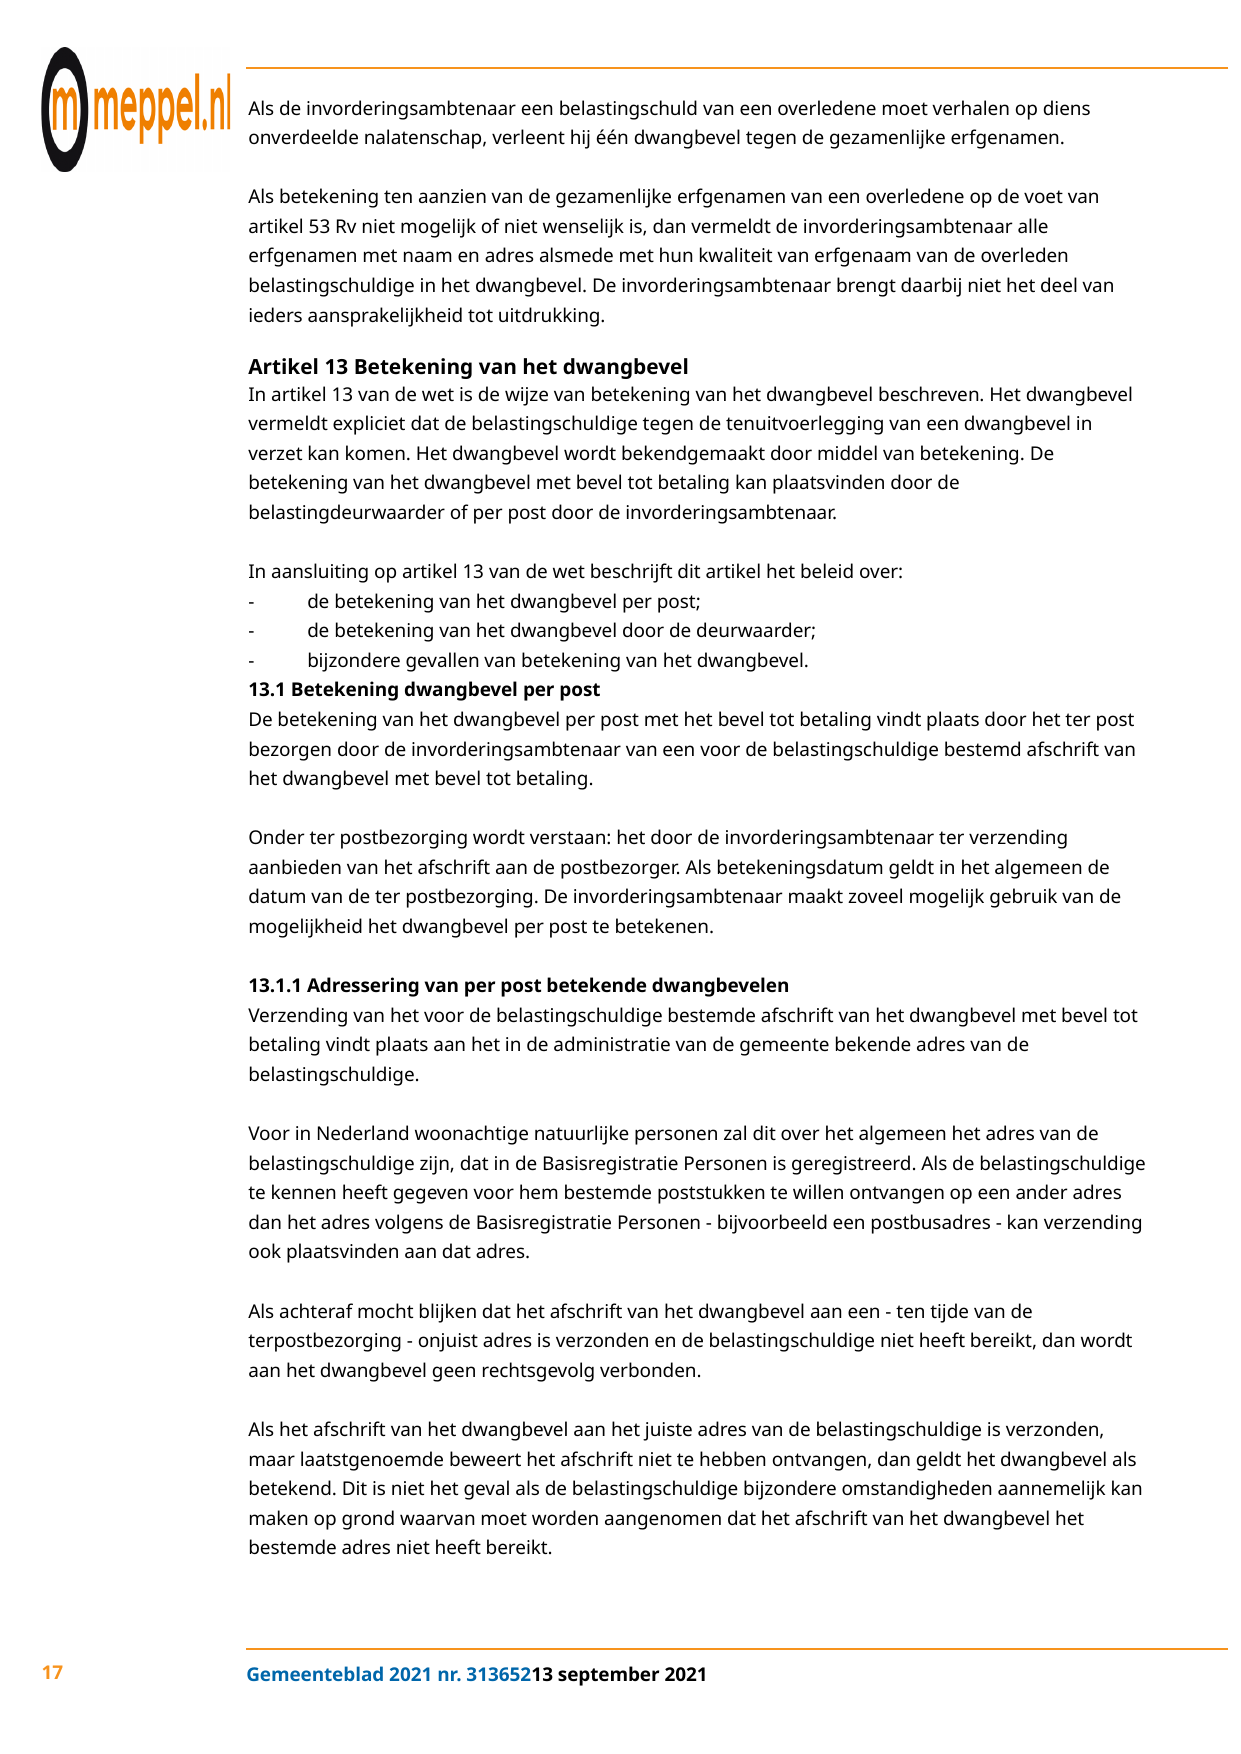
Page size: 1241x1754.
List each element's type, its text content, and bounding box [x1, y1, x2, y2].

text Verzending van het voor de belastingschuldige bestemde afschrift van het dwangbevel met bevel tot betaling vindt plaats aan het in de administratie van de gemeente bekende adres van de belastingschuldige. [248, 1002, 1152, 1087]
text Als het afschrift van het dwangbevel aan het juiste adres van de belastingschuldige is verzonden, maar laatstgenoemde beweert het afschrift niet te hebben ontvangen, dan geldt het dwangbevel als betekend. Dit is niet het geval als de belastingschuldige bijzondere omstandigheden aannemelijk kan maken op grond waarvan moet worden aangenomen dat het afschrift van het dwangbevel het bestemde adres niet heeft bereikt. [248, 1416, 1152, 1560]
text Voor in Nederland woonachtige natuurlijke personen zal dit over het algemeen het adres van de belastingschuldige zijn, dat in de Basisregistratie Personen is geregistreerd. Als de belastingschuldige te kennen heeft gegeven voor hem bestemde poststukken te willen ontvangen op een ander adres dan het adres volgens de Basisregistratie Personen - bijvoorbeeld een postbusadres - kan verzending ook plaatsvinden aan dat adres. [248, 1120, 1152, 1264]
text Als de invorderingsambtenaar een belastingschuld van een overledene moet verhalen op diens onverdeelde nalatenschap, verleent hij één dwangbevel tegen de gezamenlijke erfgenamen. [248, 95, 1152, 150]
text In aansluiting op artikel 13 van de wet beschrijft dit artikel het beleid over: [248, 558, 1152, 584]
text Als achteraf mocht blijken dat het afschrift van het dwangbevel aan een - ten tijde van de terpostbezorging - onjuist adres is verzonden en de belastingschuldige niet heeft bereikt, dan wordt aan het dwangbevel geen rechtsgevolg verbonden. [248, 1298, 1152, 1383]
text Onder ter postbezorging wordt verstaan: het door de invorderingsambtenaar ter verzending aanbieden van het afschrift aan de postbezorger. Als betekeningsdatum geldt in het algemeen de datum van de ter postbezorging. De invorderingsambtenaar maakt zoveel mogelijk gebruik van de mogelijkheid het dwangbevel per post te betekenen. [248, 824, 1152, 939]
list de betekening van het dwangbevel door de deurwaarder; [248, 617, 1152, 643]
list bijzondere gevallen van betekening van het dwangbevel. [248, 647, 1152, 673]
text De betekening van het dwangbevel per post met het bevel tot betaling vindt plaats door het ter post bezorgen door de invorderingsambtenaar van een voor de belastingschuldige bestemd afschrift van het dwangbevel met bevel tot betaling. [248, 706, 1152, 791]
list de betekening van het dwangbevel per post; [248, 588, 1152, 613]
picture [41, 47, 231, 172]
text Artikel 13 Betekening van het dwangbevel [248, 352, 1152, 381]
text Als betekening ten aanzien van de gezamenlijke erfgenamen van een overledene op de voet van artikel 53 Rv niet mogelijk of niet wenselijk is, dan vermeldt de invorderingsambtenaar alle erfgenamen met naam en adres alsmede met hun kwaliteit van erfgenaam van de overleden belastingschuldige in het dwangbevel. De invorderingsambtenaar brengt daarbij niet het deel van ieders aansprakelijkheid tot uitdrukking. [248, 183, 1152, 328]
text 13.1 Betekening dwangbevel per post [248, 677, 1152, 702]
text 13.1.1 Adressering van per post betekende dwangbevelen [248, 972, 1152, 998]
text In artikel 13 van de wet is de wijze van betekening van het dwangbevel beschreven. Het dwangbevel vermeldt expliciet dat de belastingschuldige tegen de tenuitvoerlegging van een dwangbevel in verzet kan komen. Het dwangbevel wordt bekendgemaakt door middel van betekening. De betekening van het dwangbevel met bevel tot betaling kan plaatsvinden door de belastingdeurwaarder of per post door de invorderingsambtenaar. [248, 381, 1152, 525]
